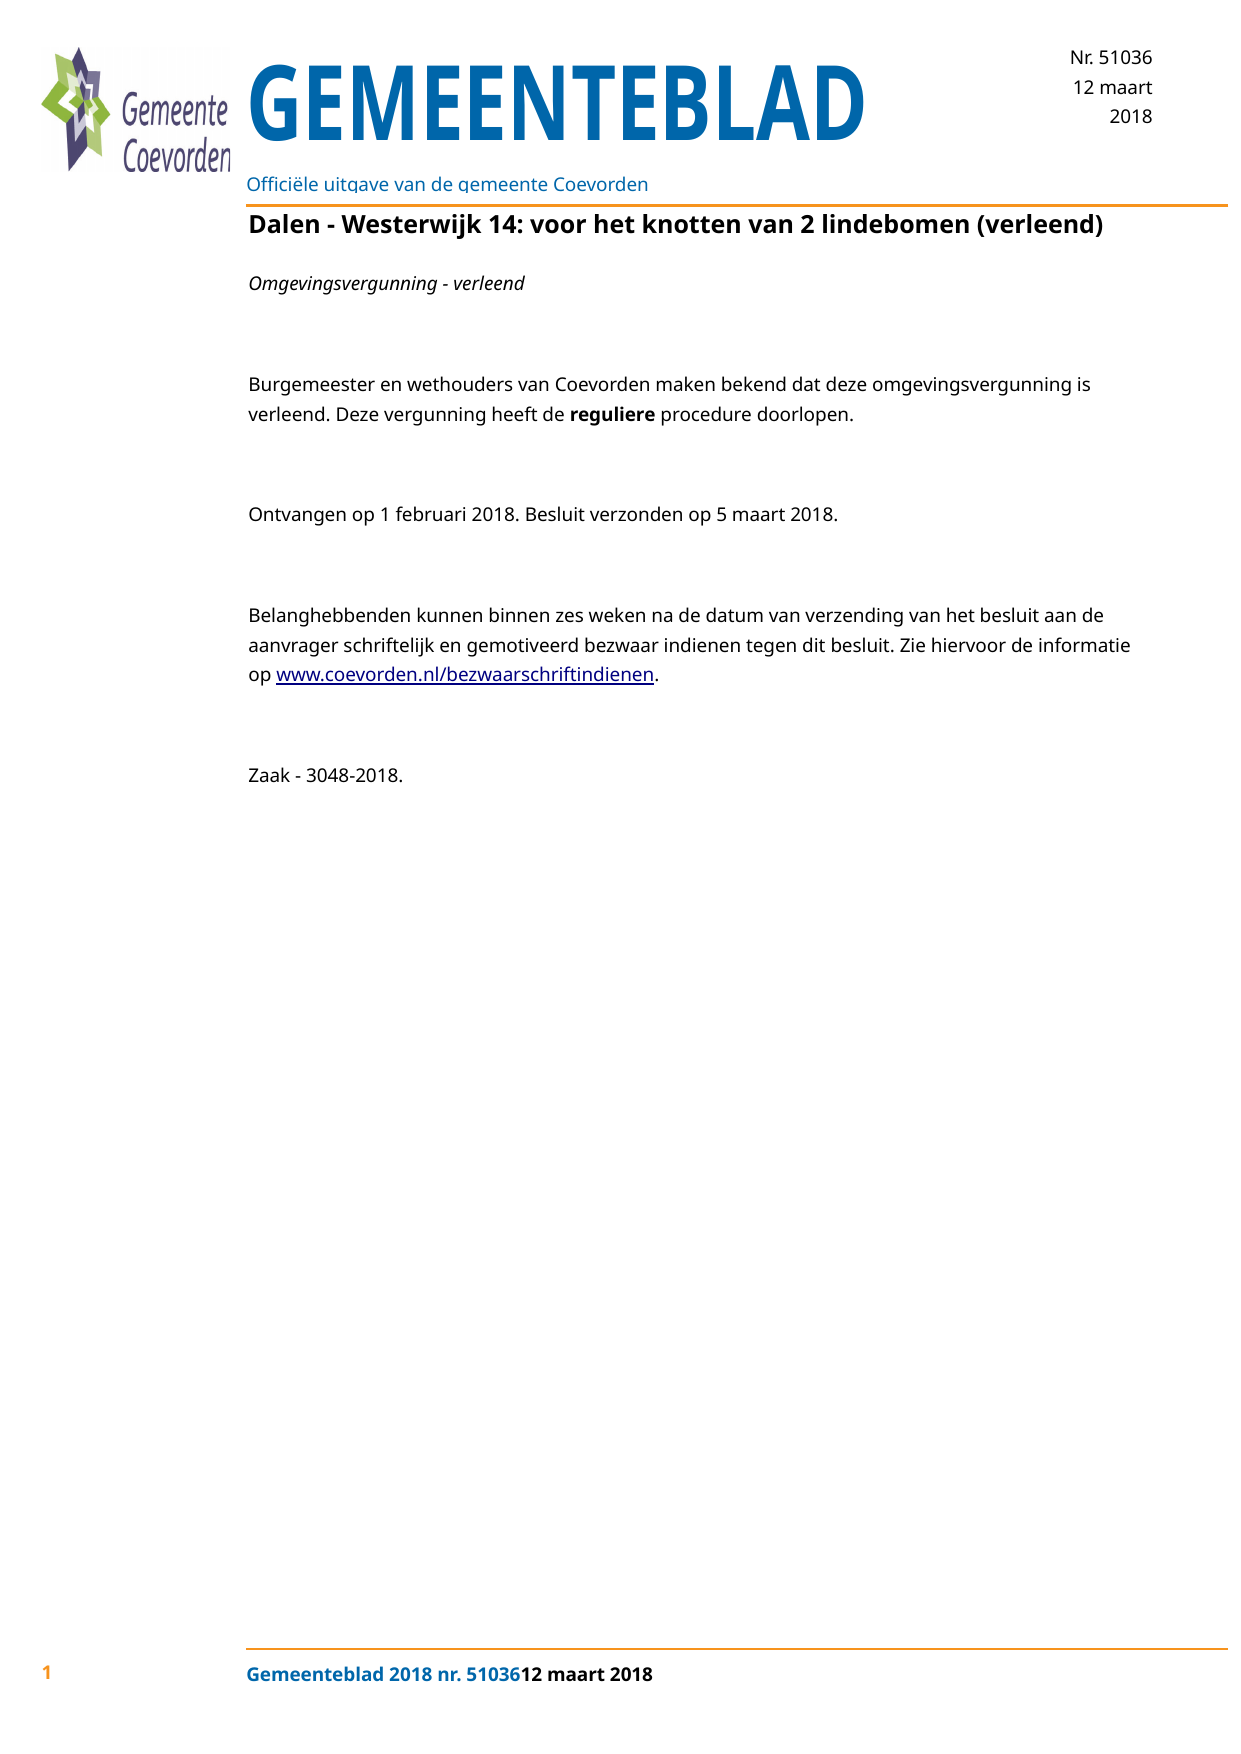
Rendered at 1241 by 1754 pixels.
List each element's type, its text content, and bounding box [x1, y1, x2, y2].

text Omgevingsvergunning - verleend [248, 270, 1152, 296]
text Belanghebbenden kunnen binnen zes weken na de datum van verzending van het besluit aan de aanvrager schriftelijk en gemotiveerd bezwaar indienen tegen dit besluit. Zie hiervoor de informatie op www.coevorden.nl/bezwaarschriftindienen. [248, 602, 1152, 687]
text Burgemeester en wethouders van Coevorden maken bekend dat deze omgevingsvergunning is verleend. Deze vergunning heeft de reguliere procedure doorlopen. [248, 371, 1152, 426]
text Dalen - Westerwijk 14: voor het knotten van 2 lindebomen (verleend) [248, 207, 1152, 241]
picture [41, 47, 231, 172]
text Zaak - 3048-2018. [248, 762, 1152, 788]
text Ontvangen op 1 februari 2018. Besluit verzonden op 5 maart 2018. [248, 502, 1152, 527]
